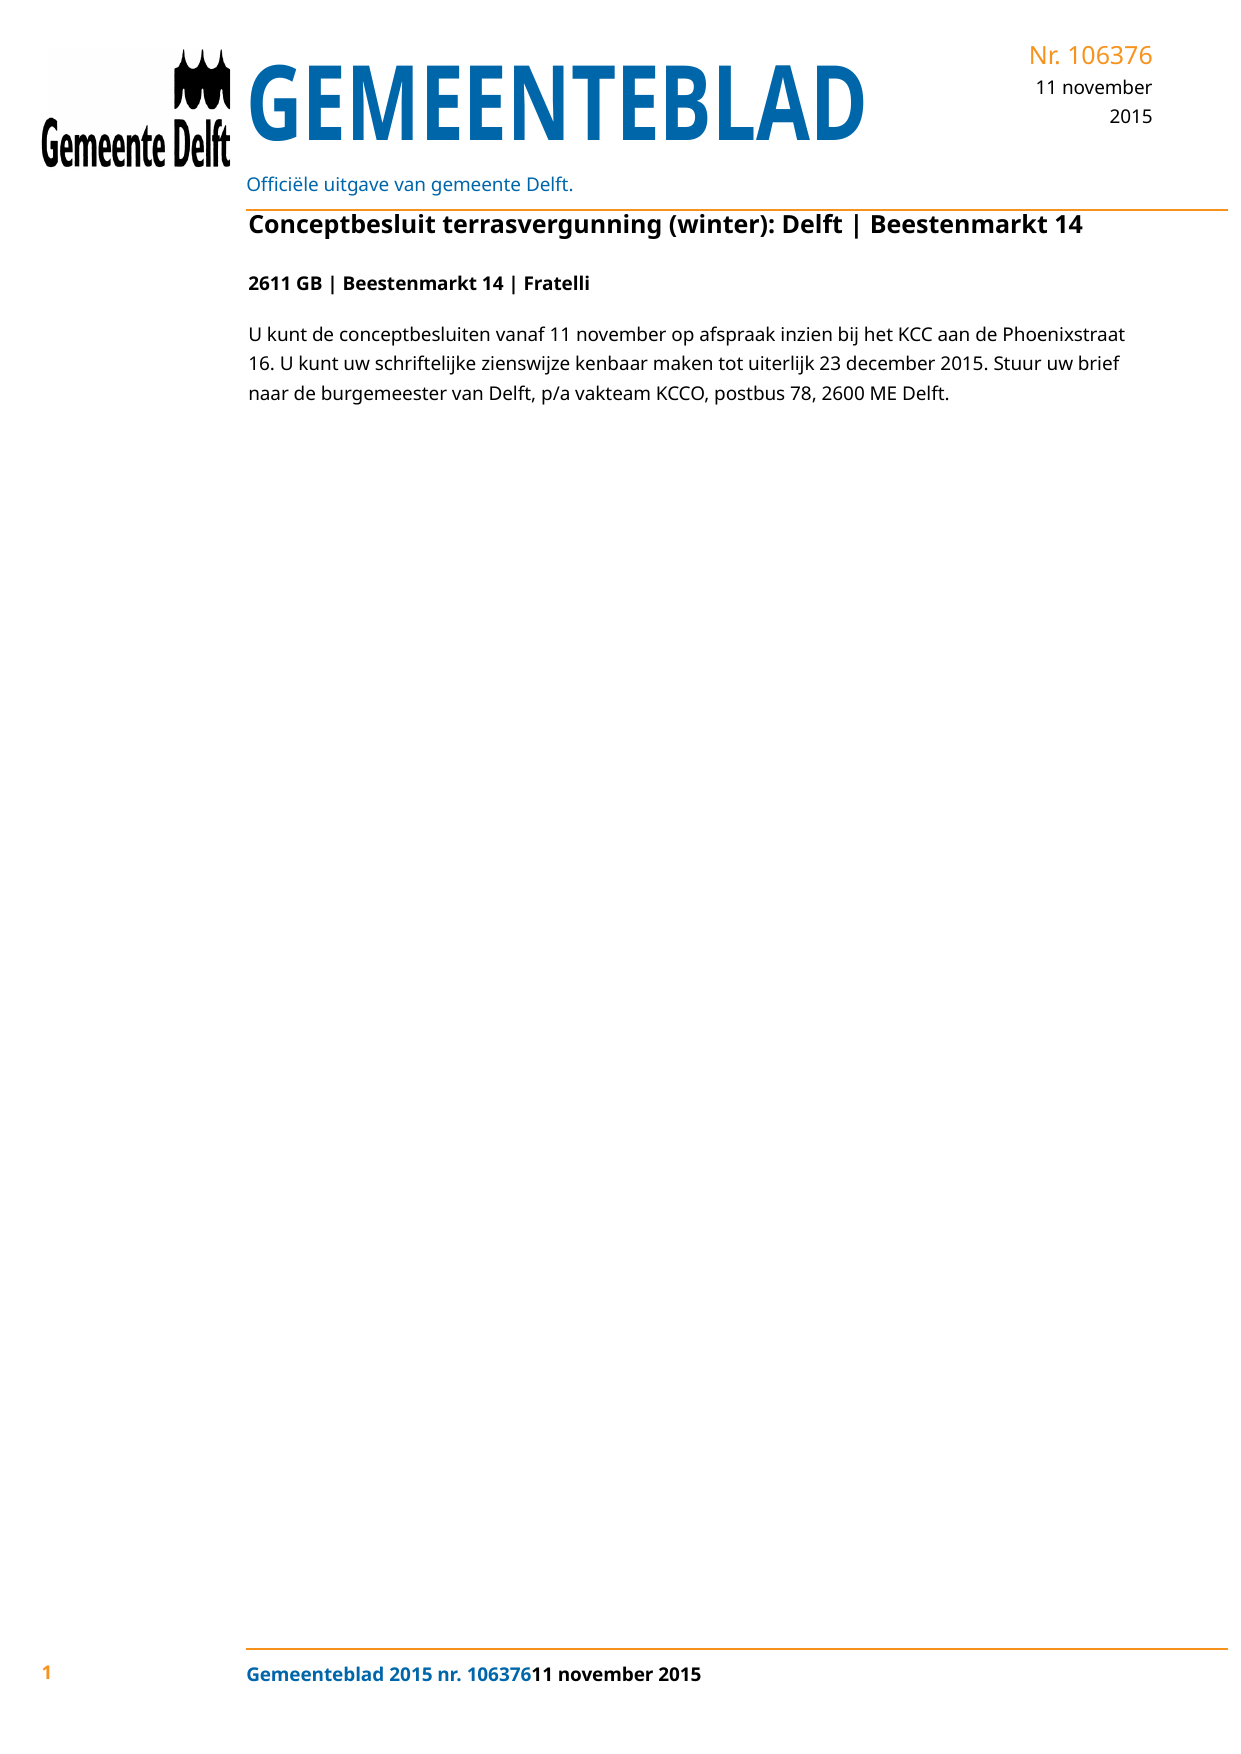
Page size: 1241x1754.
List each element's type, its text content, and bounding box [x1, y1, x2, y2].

text Conceptbesluit terrasvergunning (winter): Delft | Beestenmarkt 14 [248, 211, 1152, 241]
text 2611 GB | Beestenmarkt 14 | Fratelli [248, 270, 1152, 296]
picture [41, 47, 231, 172]
text U kunt de conceptbesluiten vanaf 11 november op afspraak inzien bij het KCC aan de Phoenixstraat 16. U kunt uw schriftelijke zienswijze kenbaar maken tot uiterlijk 23 december 2015. Stuur uw brief naar de burgemeester van Delft, p/a vakteam KCCO, postbus 78, 2600 ME Delft. [248, 321, 1152, 406]
